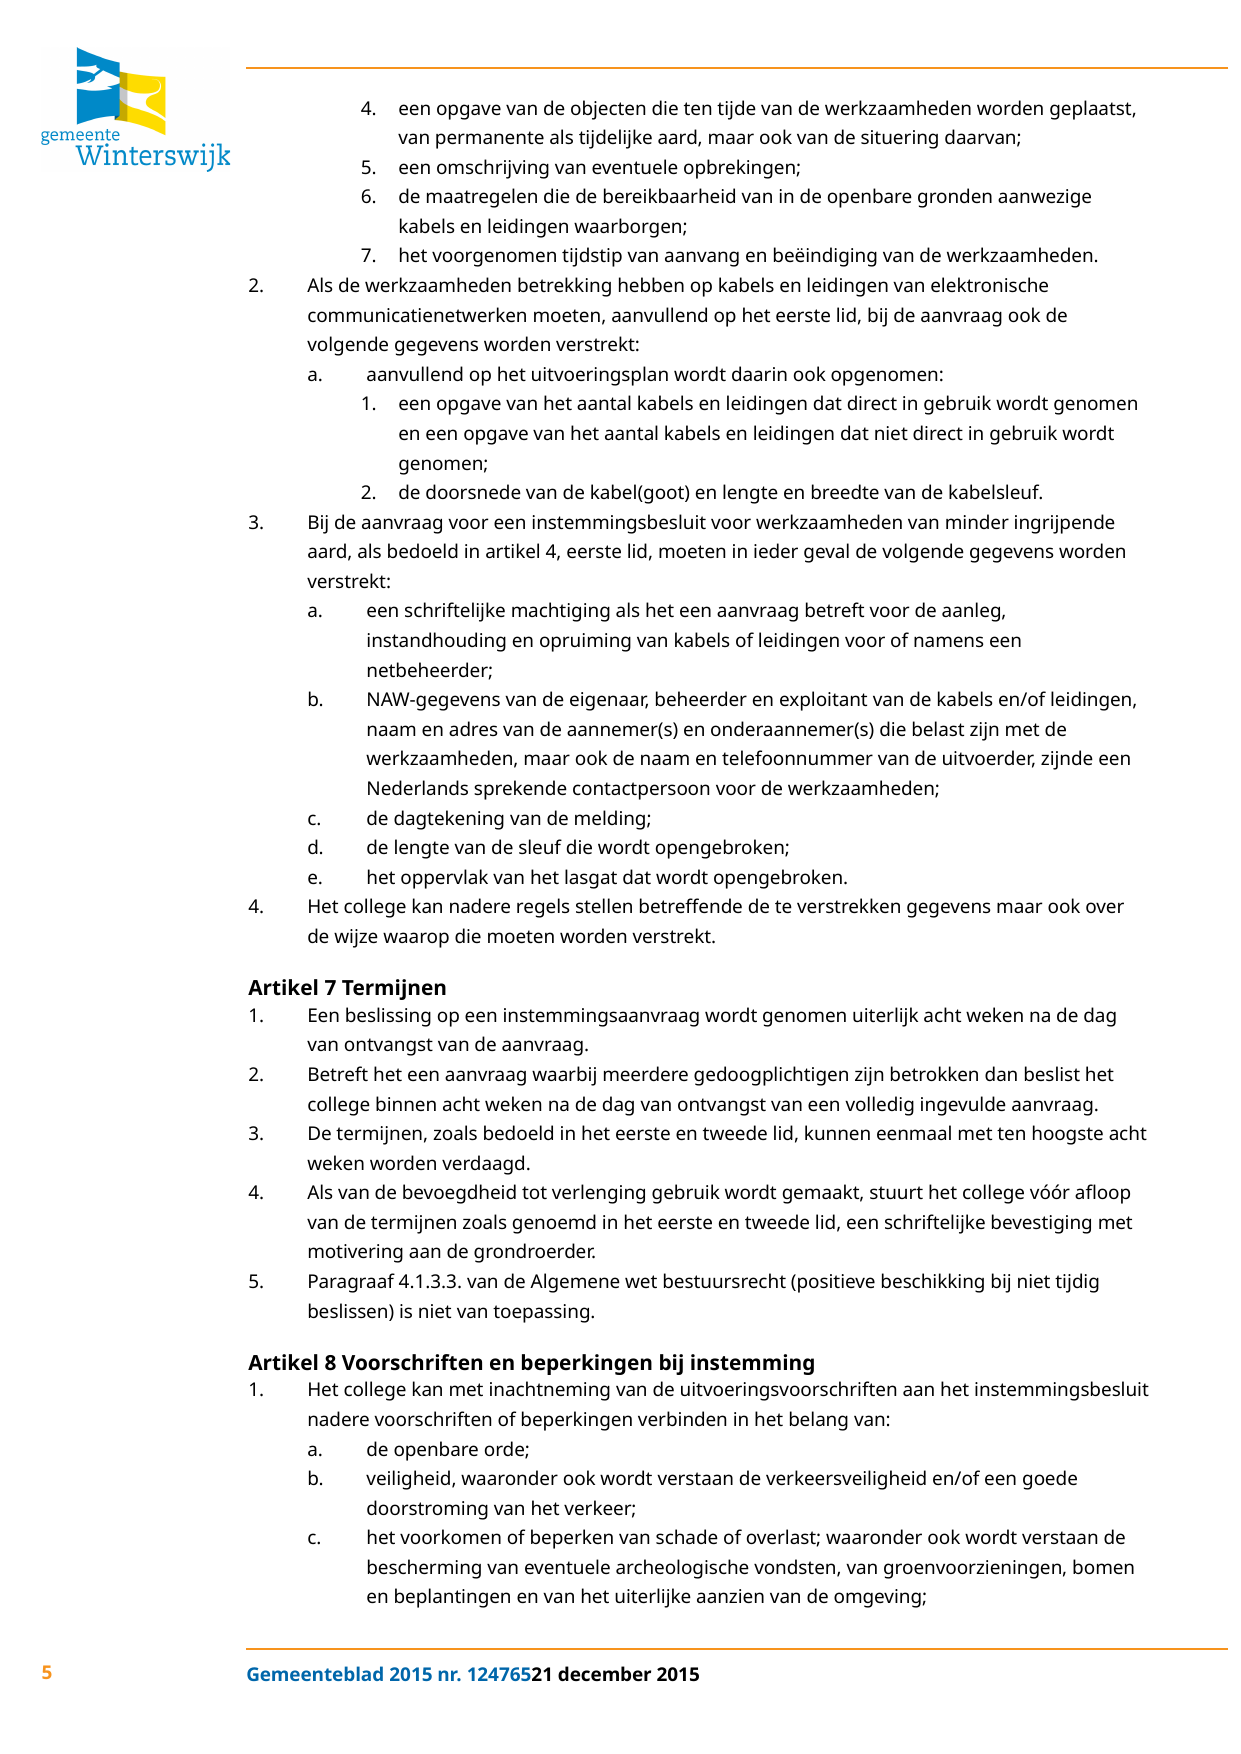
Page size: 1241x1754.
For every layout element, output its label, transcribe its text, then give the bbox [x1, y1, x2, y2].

picture [225, 153, 231, 162]
list een omschrijving van eventuele opbrekingen; [361, 154, 1152, 180]
list Betreft het een aanvraag waarbij meerdere gedoogplichtigen zijn betrokken dan beslist het college binnen acht weken na de dag van ontvangst van een volledig ingevulde aanvraag. [248, 1061, 1152, 1116]
list een opgave van de objecten die ten tijde van de werkzaamheden worden geplaatst, van permanente als tijdelijke aard, maar ook van de situering daarvan; [361, 95, 1152, 150]
list Als van de bevoegdheid tot verlenging gebruik wordt gemaakt, stuurt het college vóór afloop van de termijnen zoals genoemd in het eerste en tweede lid, een schriftelijke bevestiging met motivering aan de grondroerder. [248, 1179, 1152, 1264]
list het oppervlak van het lasgat dat wordt opengebroken. [307, 864, 1152, 890]
picture [41, 47, 231, 172]
text Artikel 8 Voorschriften en beperkingen bij instemming [248, 1348, 1152, 1377]
list het voorgenomen tijdstip van aanvang en beëindiging van de werkzaamheden. [361, 243, 1152, 268]
list aanvullend op het uitvoeringsplan wordt daarin ook opgenomen: [307, 361, 1152, 387]
list de doorsnede van de kabel(goot) en lengte en breedte van de kabelsleuf. [361, 479, 1152, 505]
list Paragraaf 4.1.3.3. van de Algemene wet bestuursrecht (positieve beschikking bij niet tijdig beslissen) is niet van toepassing. [248, 1268, 1152, 1323]
list De termijnen, zoals bedoeld in het eerste en tweede lid, kunnen eenmaal met ten hoogste acht weken worden verdaagd. [248, 1120, 1152, 1176]
list het voorkomen of beperken van schade of overlast; waaronder ook wordt verstaan de bescherming van eventuele archeologische vondsten, van groenvoorzieningen, bomen en beplantingen en van het uiterlijke aanzien van de omgeving; [307, 1524, 1152, 1609]
list de maatregelen die de bereikbaarheid van in de openbare gronden aanwezige kabels en leidingen waarborgen; [361, 183, 1152, 239]
list Een beslissing op een instemmingsaanvraag wordt genomen uiterlijk acht weken na de dag van ontvangst van de aanvraag. [248, 1002, 1152, 1057]
list veiligheid, waaronder ook wordt verstaan de verkeersveiligheid en/of een goede doorstroming van het verkeer; [307, 1465, 1152, 1521]
list de lengte van de sleuf die wordt opengebroken; [307, 834, 1152, 860]
list Het college kan nadere regels stellen betreffende de te verstrekken gegevens maar ook over de wijze waarop die moeten worden verstrekt. [248, 893, 1152, 949]
list de dagtekening van de melding; [307, 805, 1152, 831]
list Het college kan met inachtneming van de uitvoeringsvoorschriften aan het instemmingsbesluit nadere voorschriften of beperkingen verbinden in het belang van: [248, 1377, 1152, 1432]
list een opgave van het aantal kabels en leidingen dat direct in gebruik wordt genomen en een opgave van het aantal kabels en leidingen dat niet direct in gebruik wordt genomen; [361, 391, 1152, 476]
list een schriftelijke machtiging als het een aanvraag betreft voor de aanleg, instandhouding en opruiming van kabels of leidingen voor of namens een netbeheerder; [307, 598, 1152, 683]
text Artikel 7 Termijnen [248, 973, 1152, 1002]
list de openbare orde; [307, 1436, 1152, 1462]
list NAW-gegevens van de eigenaar, beheerder en exploitant van de kabels en/of leidingen, naam en adres van de aannemer(s) en onderaannemer(s) die belast zijn met de werkzaamheden, maar ook de naam en telefoonnummer van de uitvoerder, zijnde een Nederlands sprekende contactpersoon voor de werkzaamheden; [307, 686, 1152, 801]
list Als de werkzaamheden betrekking hebben op kabels en leidingen van elektronische communicatienetwerken moeten, aanvullend op het eerste lid, bij de aanvraag ook de volgende gegevens worden verstrekt: [248, 272, 1152, 357]
list Bij de aanvraag voor een instemmingsbesluit voor werkzaamheden van minder ingrijpende aard, als bedoeld in artikel 4, eerste lid, moeten in ieder geval de volgende gegevens worden verstrekt: [248, 509, 1152, 594]
